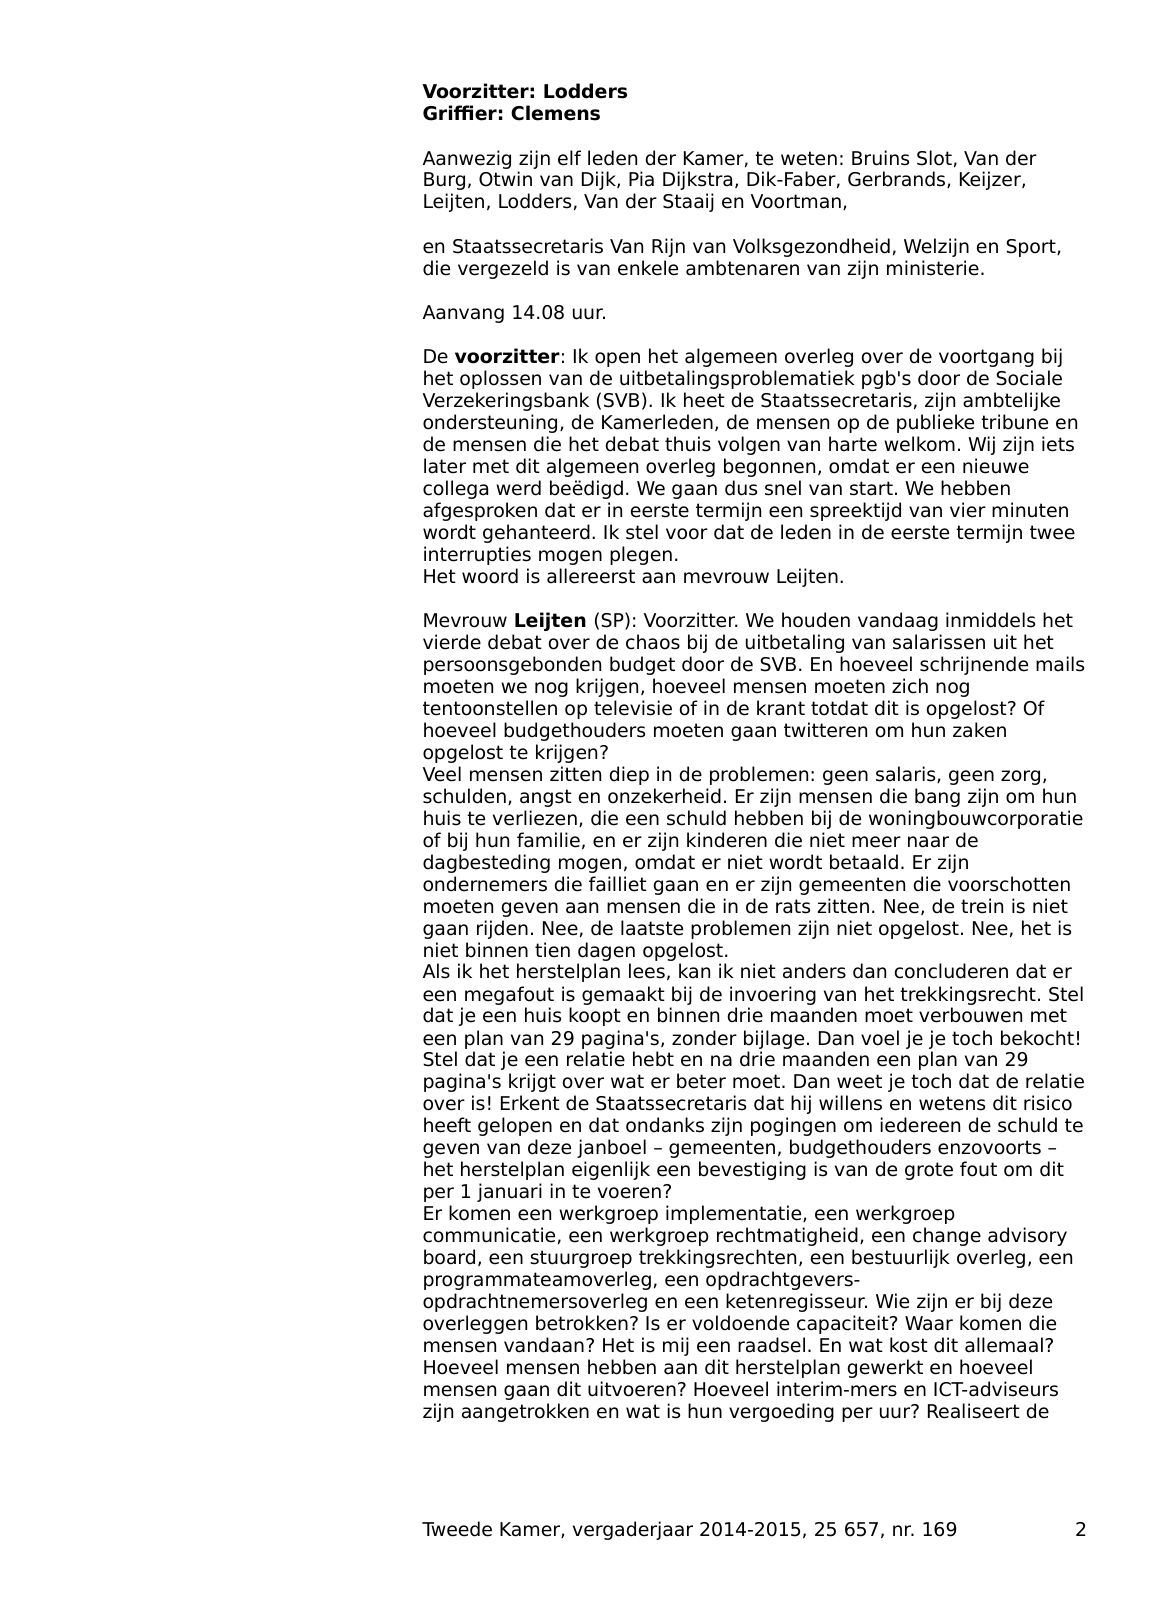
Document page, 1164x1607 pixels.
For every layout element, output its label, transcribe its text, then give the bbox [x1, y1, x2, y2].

text De voorzitter: Ik open het algemeen overleg over de voortgang bij het oplossen van de uitbetalingsproblematiek pgb's door de Sociale Verzekeringsbank (SVB). Ik heet de Staatssecretaris, zijn ambtelijke ondersteuning, de Kamerleden, de mensen op de publieke tribune en de mensen die het debat thuis volgen van harte welkom. Wij zijn iets later met dit algemeen overleg begonnen, omdat er een nieuwe collega werd beëdigd. We gaan dus snel van start. We hebben afgesproken dat er in eerste termijn een spreektijd van vier minuten wordt gehanteerd. Ik stel voor dat de leden in de eerste termijn twee interrupties mogen plegen. [422, 346, 1087, 566]
text Het woord is allereerst aan mevrouw Leijten. [422, 566, 1087, 588]
text en Staatssecretaris Van Rijn van Volksgezondheid, Welzijn en Sport, die vergezeld is van enkele ambtenaren van zijn ministerie. [422, 236, 1087, 279]
text Er komen een werkgroep implementatie, een werkgroep communicatie, een werkgroep rechtmatigheid, een change advisory board, een stuurgroep trekkingsrechten, een bestuurlijk overleg, een programmateamoverleg, een opdrachtgevers-opdrachtnemersoverleg en een ketenregisseur. Wie zijn er bij deze overleggen betrokken? Is er voldoende capaciteit? Waar komen die mensen vandaan? Het is mij een raadsel. En wat kost dit allemaal? Hoeveel mensen hebben aan dit herstelplan gewerkt en hoeveel mensen gaan dit uitvoeren? Hoeveel interim-mers en ICT-adviseurs zijn aangetrokken en wat is hun vergoeding per uur? Realiseert de [422, 1203, 1087, 1423]
text Mevrouw Leijten (SP): Voorzitter. We houden vandaag inmiddels het vierde debat over de chaos bij de uitbetaling van salarissen uit het persoonsgebonden budget door de SVB. En hoeveel schrijnende mails moeten we nog krijgen, hoeveel mensen moeten zich nog tentoonstellen op televisie of in de krant totdat dit is opgelost? Of hoeveel budgethouders moeten gaan twitteren om hun zaken opgelost te krijgen? [422, 610, 1087, 764]
text Aanvang 14.08 uur. [422, 302, 1087, 324]
text Griffier: Clemens [422, 103, 1087, 125]
text Als ik het herstelplan lees, kan ik niet anders dan concluderen dat er een megafout is gemaakt bij de invoering van het trekkingsrecht. Stel dat je een huis koopt en binnen drie maanden moet verbouwen met een plan van 29 pagina's, zonder bijlage. Dan voel je je toch bekocht! Stel dat je een relatie hebt en na drie maanden een plan van 29 pagina's krijgt over wat er beter moet. Dan weet je toch dat de relatie over is! Erkent de Staatssecretaris dat hij willens en wetens dit risico heeft gelopen en dat ondanks zijn pogingen om iedereen de schuld te geven van deze janboel – gemeenten, budgethouders enzovoorts – het herstelplan eigenlijk een bevestiging is van de grote fout om dit per 1 januari in te voeren? [422, 961, 1087, 1203]
text Aanwezig zijn elf leden der Kamer, te weten: Bruins Slot, Van der Burg, Otwin van Dijk, Pia Dijkstra, Dik-Faber, Gerbrands, Keijzer, Leijten, Lodders, Van der Staaij en Voortman, [422, 147, 1087, 213]
text Veel mensen zitten diep in de problemen: geen salaris, geen zorg, schulden, angst en onzekerheid. Er zijn mensen die bang zijn om hun huis te verliezen, die een schuld hebben bij de woningbouwcorporatie of bij hun familie, en er zijn kinderen die niet meer naar de dagbesteding mogen, omdat er niet wordt betaald. Er zijn ondernemers die failliet gaan en er zijn gemeenten die voorschotten moeten geven aan mensen die in de rats zitten. Nee, de trein is niet gaan rijden. Nee, de laatste problemen zijn niet opgelost. Nee, het is niet binnen tien dagen opgelost. [422, 764, 1087, 961]
text Voorzitter: Lodders [422, 81, 1087, 103]
